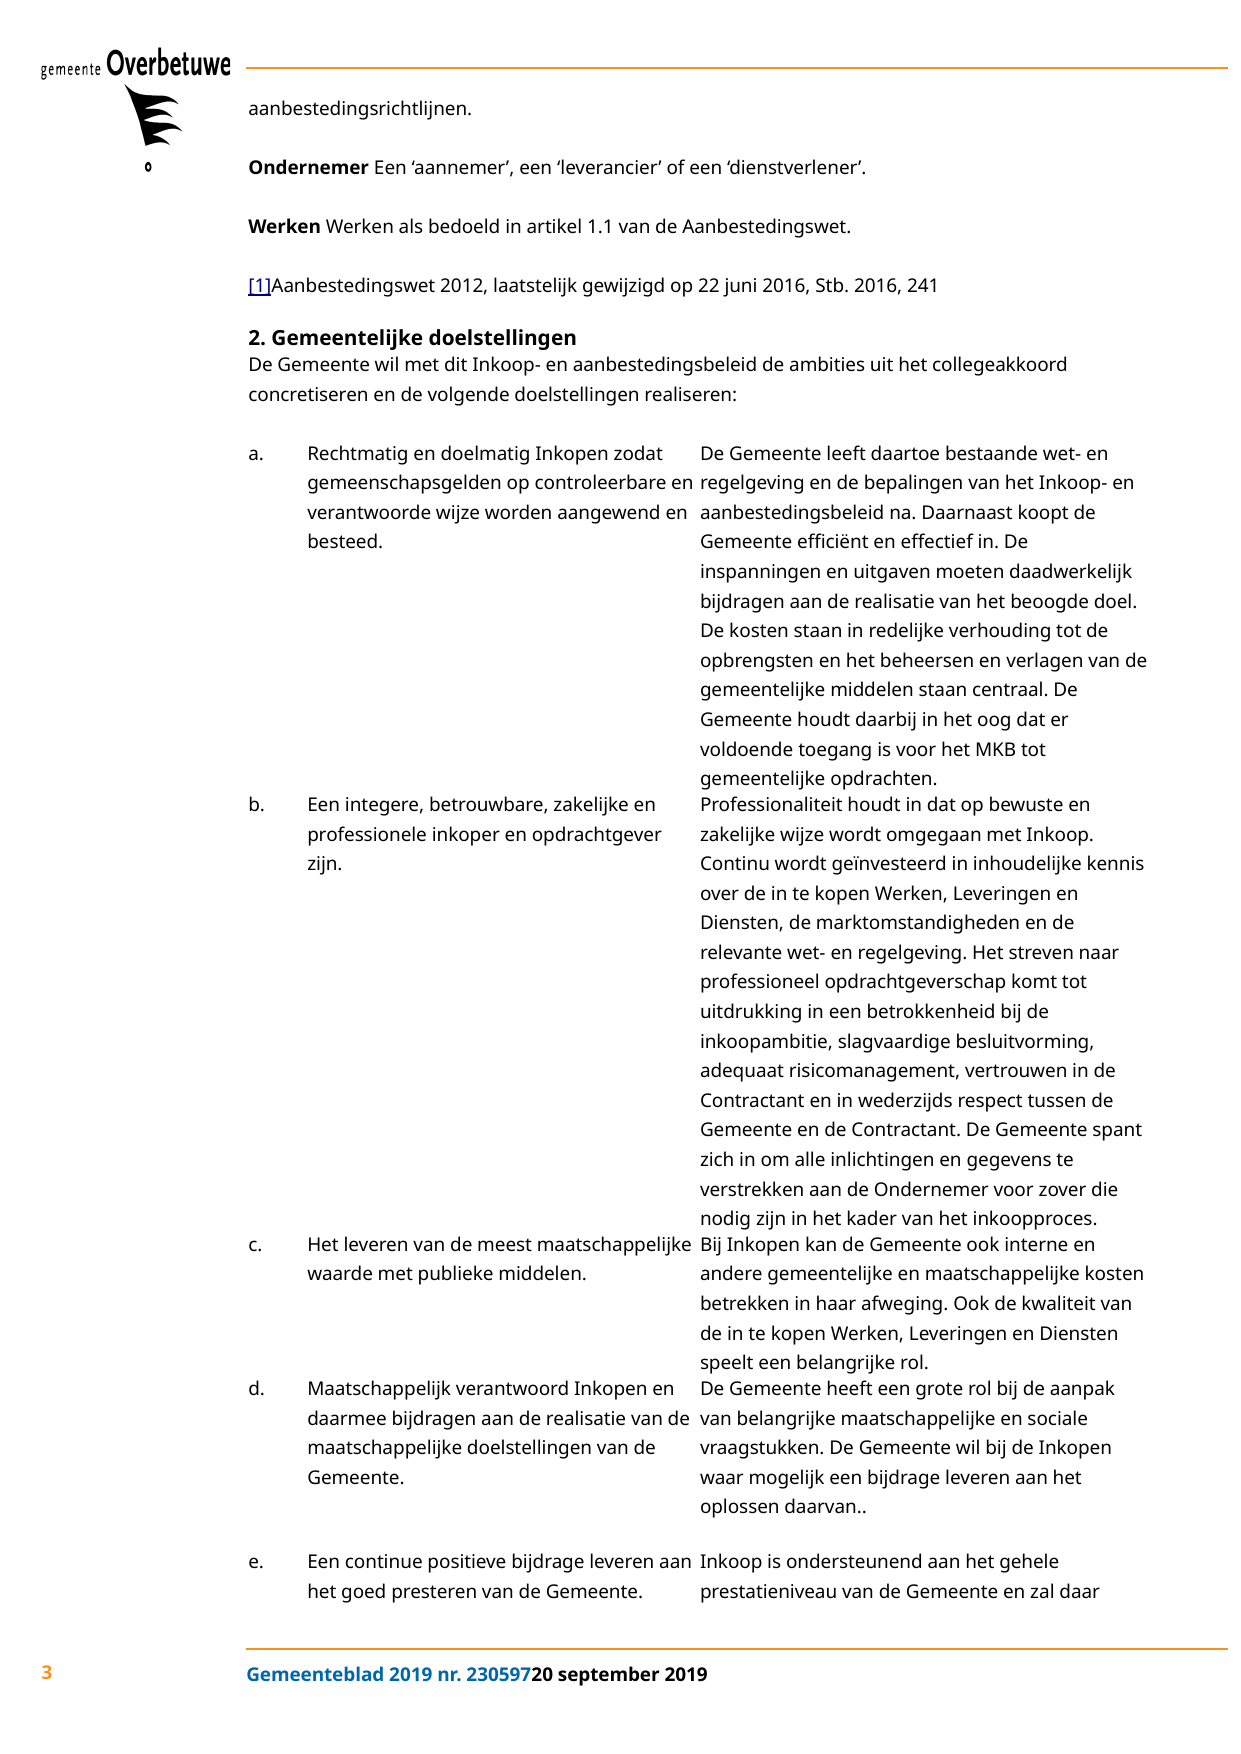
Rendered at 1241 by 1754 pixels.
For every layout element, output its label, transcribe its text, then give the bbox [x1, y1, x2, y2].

table_cell De Gemeente heeft een grote rol bij de aanpak van belangrijke maatschappelijke en sociale vraagstukken. De Gemeente wil bij de Inkopen waar mogelijk een bijdrage leveren aan het oplossen daarvan.. [700, 1375, 1152, 1549]
text [1]Aanbestedingswet 2012, laatstelijk gewijzigd op 22 juni 2016, Stb. 2016, 241 [248, 272, 1152, 298]
table_cell Bij Inkopen kan de Gemeente ook interne en andere gemeentelijke en maatschappelijke kosten betrekken in haar afweging. Ook de kwaliteit van de in te kopen Werken, Leveringen en Diensten speelt een belangrijke rol. [700, 1231, 1152, 1375]
table_cell Professionaliteit houdt in dat op bewuste en zakelijke wijze wordt omgegaan met Inkoop. Continu wordt geïnvesteerd in inhoudelijke kennis over de in te kopen Werken, Leveringen en Diensten, de marktomstandigheden en de relevante wet- en regelgeving. Het streven naar professioneel opdrachtgeverschap komt tot uitdrukking in een betrokkenheid bij de inkoopambitie, slagvaardige besluitvorming, adequaat risicomanagement, vertrouwen in de Contractant en in wederzijds respect tussen de Gemeente en de Contractant. De Gemeente spant zich in om alle inlichtingen en gegevens te verstrekken aan de Ondernemer voor zover die nodig zijn in het kader van het inkoopproces. [700, 791, 1152, 1231]
table_cell Een continue positieve bijdrage leveren aan het goed presteren van de Gemeente. [248, 1549, 700, 1604]
table_cell Een integere, betrouwbare, zakelijke en professionele inkoper en opdrachtgever zijn. [248, 791, 700, 1231]
table_cell Maatschappelijk verantwoord Inkopen en daarmee bijdragen aan de realisatie van de maatschappelijke doelstellingen van de Gemeente. [248, 1375, 700, 1549]
text De Gemeente wil met dit Inkoop- en aanbestedingsbeleid de ambities uit het collegeakkoord concretiseren en de volgende doelstellingen realiseren: [248, 351, 1152, 406]
table_header De Gemeente leeft daartoe bestaande wet- en regelgeving en de bepalingen van het Inkoop- en aanbestedingsbeleid na. Daarnaast koopt de Gemeente efficiënt en effectief in. De inspanningen en uitgaven moeten daadwerkelijk bijdragen aan de realisatie van het beoogde doel. De kosten staan in redelijke verhouding tot de opbrengsten en het beheersen en verlagen van de gemeentelijke middelen staan centraal. De Gemeente houdt daarbij in het oog dat er voldoende toegang is voor het MKB tot gemeentelijke opdrachten. [700, 440, 1152, 791]
picture [41, 47, 231, 172]
text Ondernemer Een ‘aannemer’, een ‘leverancier’ of een ‘dienstverlener’. [248, 154, 1152, 180]
table_cell Inkoop is ondersteunend aan het gehele prestatieniveau van de Gemeente en zal daar [700, 1549, 1152, 1604]
text aanbestedingsrichtlijnen. [248, 95, 1152, 121]
text 2. Gemeentelijke doelstellingen [248, 323, 1152, 351]
text Werken Werken als bedoeld in artikel 1.1 van de Aanbestedingswet. [248, 213, 1152, 239]
table_cell Het leveren van de meest maatschappelijke waarde met publieke middelen. [248, 1231, 700, 1375]
table_header Rechtmatig en doelmatig Inkopen zodat gemeenschapsgelden op controleerbare en verantwoorde wijze worden aangewend en besteed. [248, 440, 700, 791]
